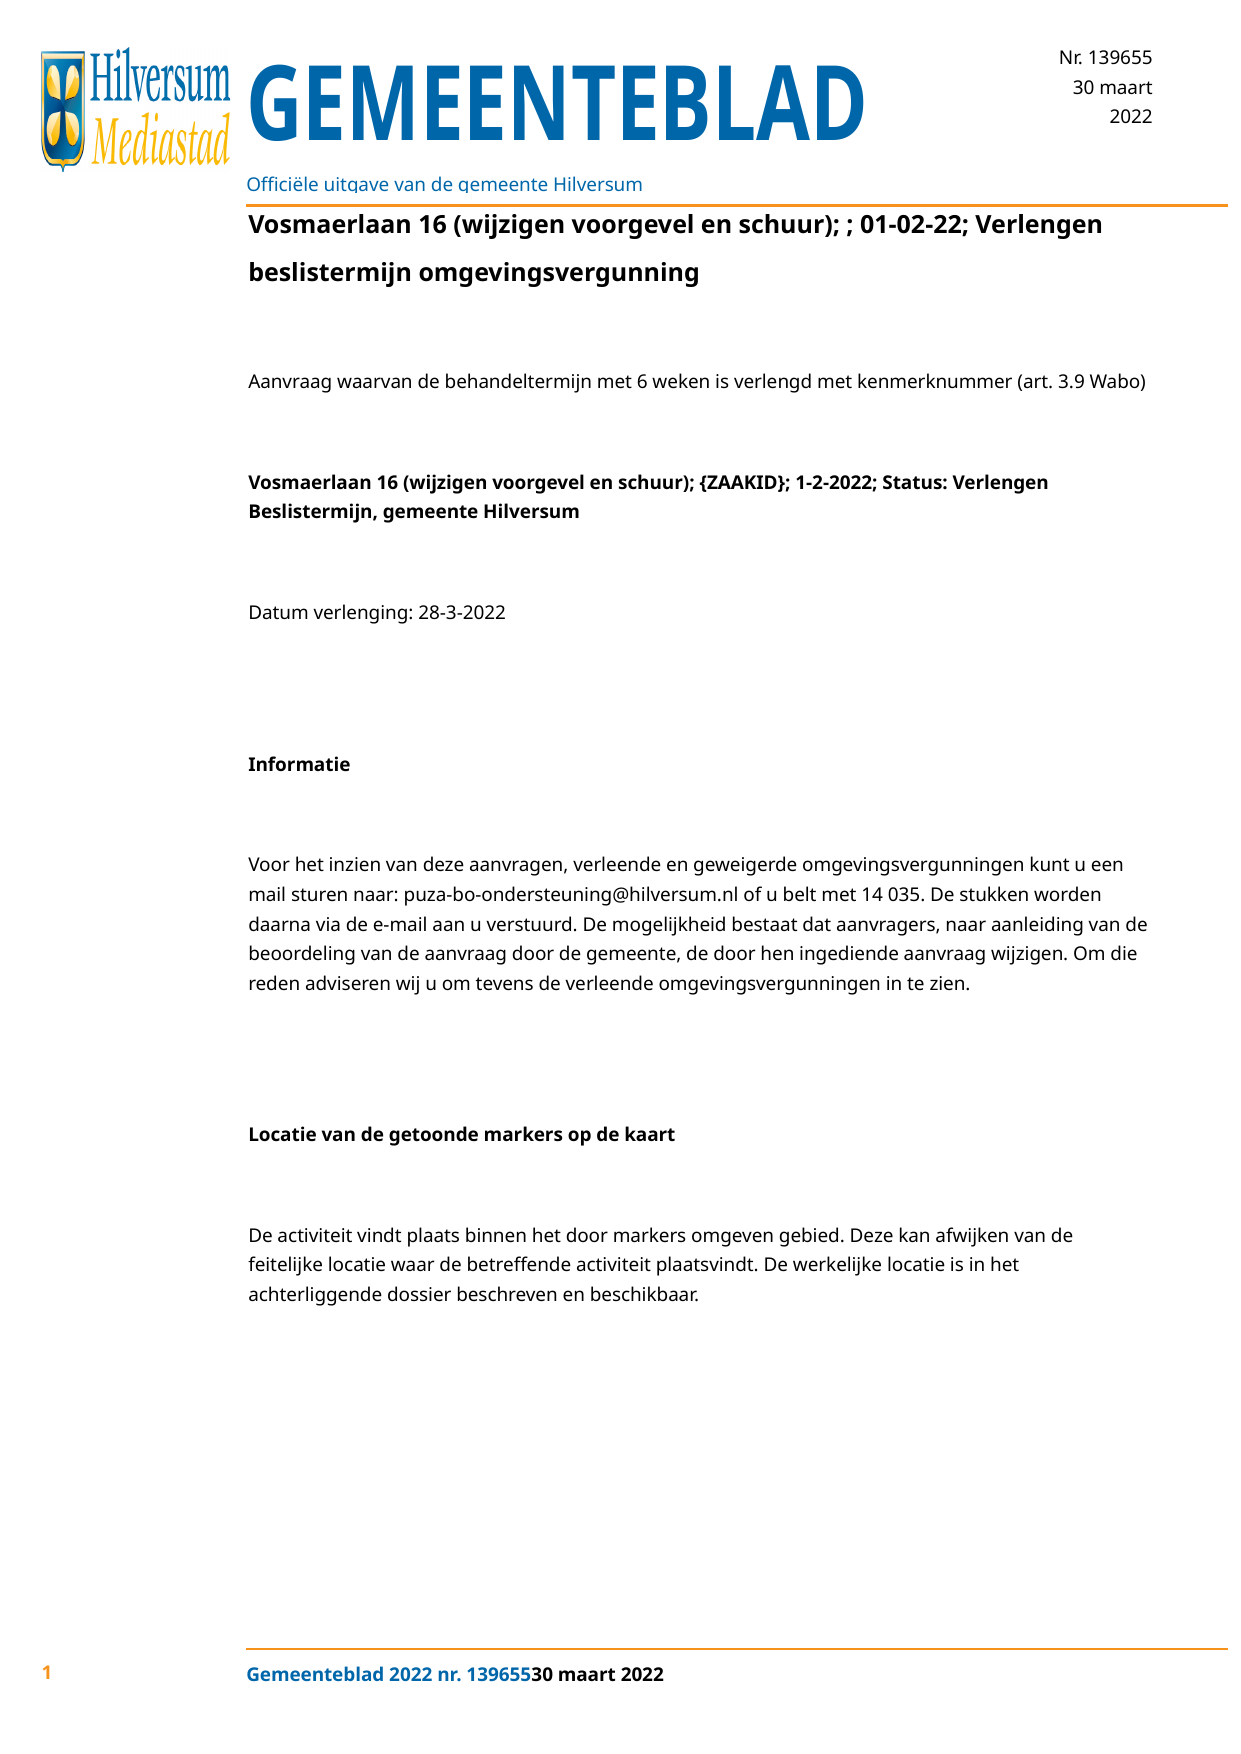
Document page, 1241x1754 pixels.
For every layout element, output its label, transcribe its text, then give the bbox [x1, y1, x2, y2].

text Voor het inzien van deze aanvragen, verleende en geweigerde omgevingsvergunningen kunt u een mail sturen naar: puza-bo-ondersteuning@hilversum.nl of u belt met 14 035. De stukken worden daarna via de e-mail aan u verstuurd. De mogelijkheid bestaat dat aanvragers, naar aanleiding van de beoordeling van de aanvraag door de gemeente, de door hen ingediende aanvraag wijzigen. Om die reden adviseren wij u om tevens de verleende omgevingsvergunningen in te zien. [248, 852, 1152, 996]
text Datum verlenging: 28-3-2022 [248, 599, 1152, 625]
text Vosmaerlaan 16 (wijzigen voorgevel en schuur); ; 01-02-22; Verlengen beslistermijn omgevingsvergunning [248, 207, 1152, 288]
text Vosmaerlaan 16 (wijzigen voorgevel en schuur); {ZAAKID}; 1-2-2022; Status: Verlengen Beslistermijn, gemeente Hilversum [248, 469, 1152, 524]
text De activiteit vindt plaats binnen het door markers omgeven gebied. Deze kan afwijken van de feitelijke locatie waar de betreffende activiteit plaatsvindt. De werkelijke locatie is in het achterliggende dossier beschreven en beschikbaar. [248, 1222, 1152, 1307]
text Informatie [248, 751, 1152, 777]
picture [41, 47, 231, 172]
text Locatie van de getoonde markers op de kaart [248, 1121, 1152, 1147]
text Aanvraag waarvan de behandeltermijn met 6 weken is verlengd met kenmerknummer (art. 3.9 Wabo) [248, 368, 1152, 394]
